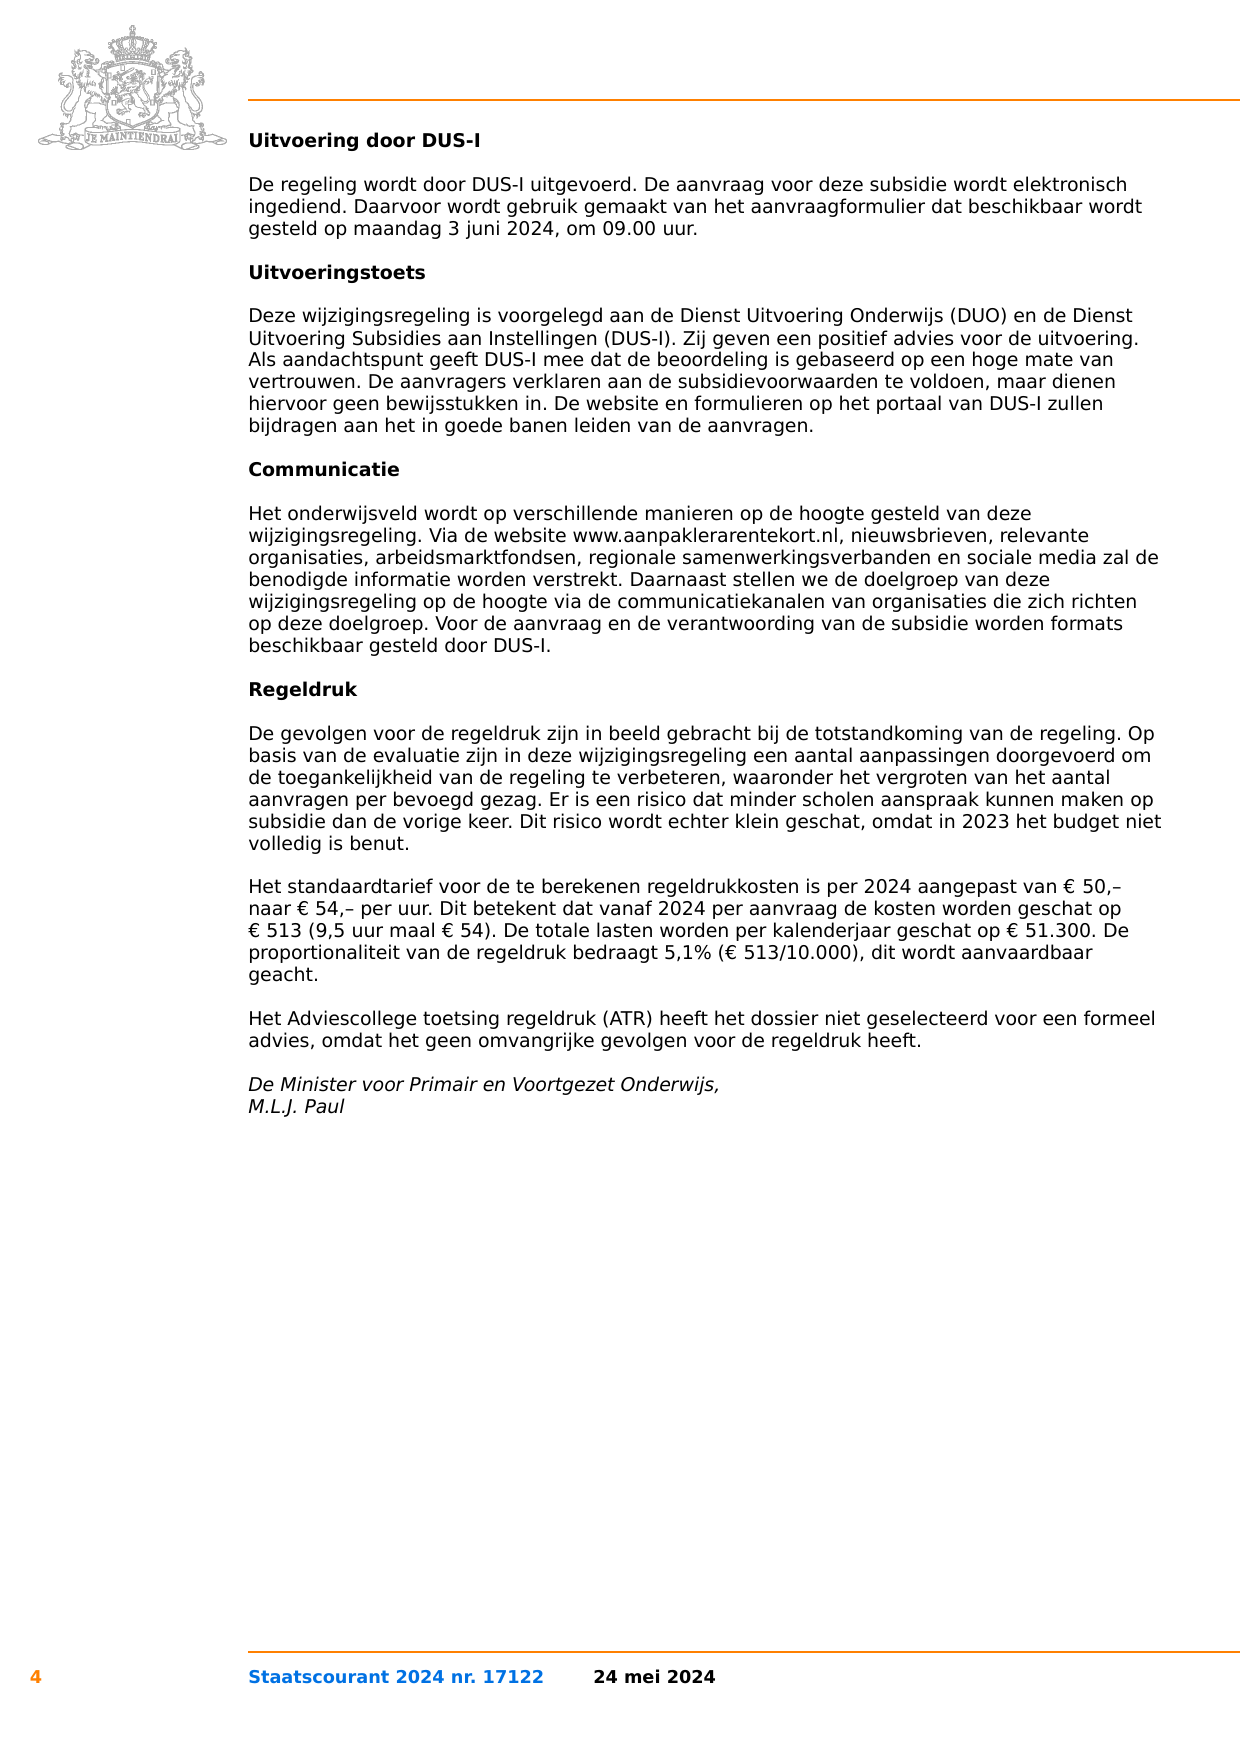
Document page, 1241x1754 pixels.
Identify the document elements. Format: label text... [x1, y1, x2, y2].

text De regeling wordt door DUS-I uitgevoerd. De aanvraag voor deze subsidie wordt elektronisch ingediend. Daarvoor wordt gebruik gemaakt van het aanvraagformulier dat beschikbaar wordt gesteld op maandag 3 juni 2024, om 09.00 uur. [248, 174, 1163, 240]
subtitle Uitvoering door DUS-I [248, 130, 1163, 152]
picture [38, 25, 227, 150]
text Deze wijzigingsregeling is voorgelegd aan de Dienst Uitvoering Onderwijs (DUO) en de Dienst Uitvoering Subsidies aan Instellingen (DUS-I). Zij geven een positief advies voor de uitvoering. Als aandachtspunt geeft DUS-I mee dat de beoordeling is gebaseerd op een hoge mate van vertrouwen. De aanvragers verklaren aan de subsidievoorwaarden te voldoen, maar dienen hiervoor geen bewijsstukken in. De website en formulieren op het portaal van DUS-I zullen bijdragen aan het in goede banen leiden van de aanvragen. [248, 305, 1163, 437]
subtitle Communicatie [248, 459, 1163, 481]
subtitle Uitvoeringstoets [248, 262, 1163, 283]
subtitle Regeldruk [248, 679, 1163, 701]
text Het standaardtarief voor de te berekenen regeldrukkosten is per 2024 aangepast van € 50,– naar € 54,– per uur. Dit betekent dat vanaf 2024 per aanvraag de kosten worden geschat op € 513 (9,5 uur maal € 54). De totale lasten worden per kalenderjaar geschat op € 51.300. De proportionaliteit van de regeldruk bedraagt 5,1% (€ 513/10.000), dit wordt aanvaardbaar geacht. [248, 876, 1163, 986]
text De gevolgen voor de regeldruk zijn in beeld gebracht bij de totstandkoming van de regeling. Op basis van de evaluatie zijn in deze wijzigingsregeling een aantal aanpassingen doorgevoerd om de toegankelijkheid van de regeling te verbeteren, waaronder het vergroten van het aantal aanvragen per bevoegd gezag. Er is een risico dat minder scholen aanspraak kunnen maken op subsidie dan de vorige keer. Dit risico wordt echter klein geschat, omdat in 2023 het budget niet volledig is benut. [248, 723, 1163, 854]
text De Minister voor Primair en Voortgezet Onderwijs, M.L.J. Paul [248, 1074, 1163, 1118]
text Het Adviescollege toetsing regeldruk (ATR) heeft het dossier niet geselecteerd voor een formeel advies, omdat het geen omvangrijke gevolgen voor de regeldruk heeft. [248, 1008, 1163, 1052]
text Het onderwijsveld wordt op verschillende manieren op de hoogte gesteld van deze wijzigingsregeling. Via de website www.aanpaklerarentekort.nl, nieuwsbrieven, relevante organisaties, arbeidsmarktfondsen, regionale samenwerkingsverbanden en sociale media zal de benodigde informatie worden verstrekt. Daarnaast stellen we de doelgroep van deze wijzigingsregeling op de hoogte via de communicatiekanalen van organisaties die zich richten op deze doelgroep. Voor de aanvraag en de verantwoording van de subsidie worden formats beschikbaar gesteld door DUS-I. [248, 503, 1163, 657]
